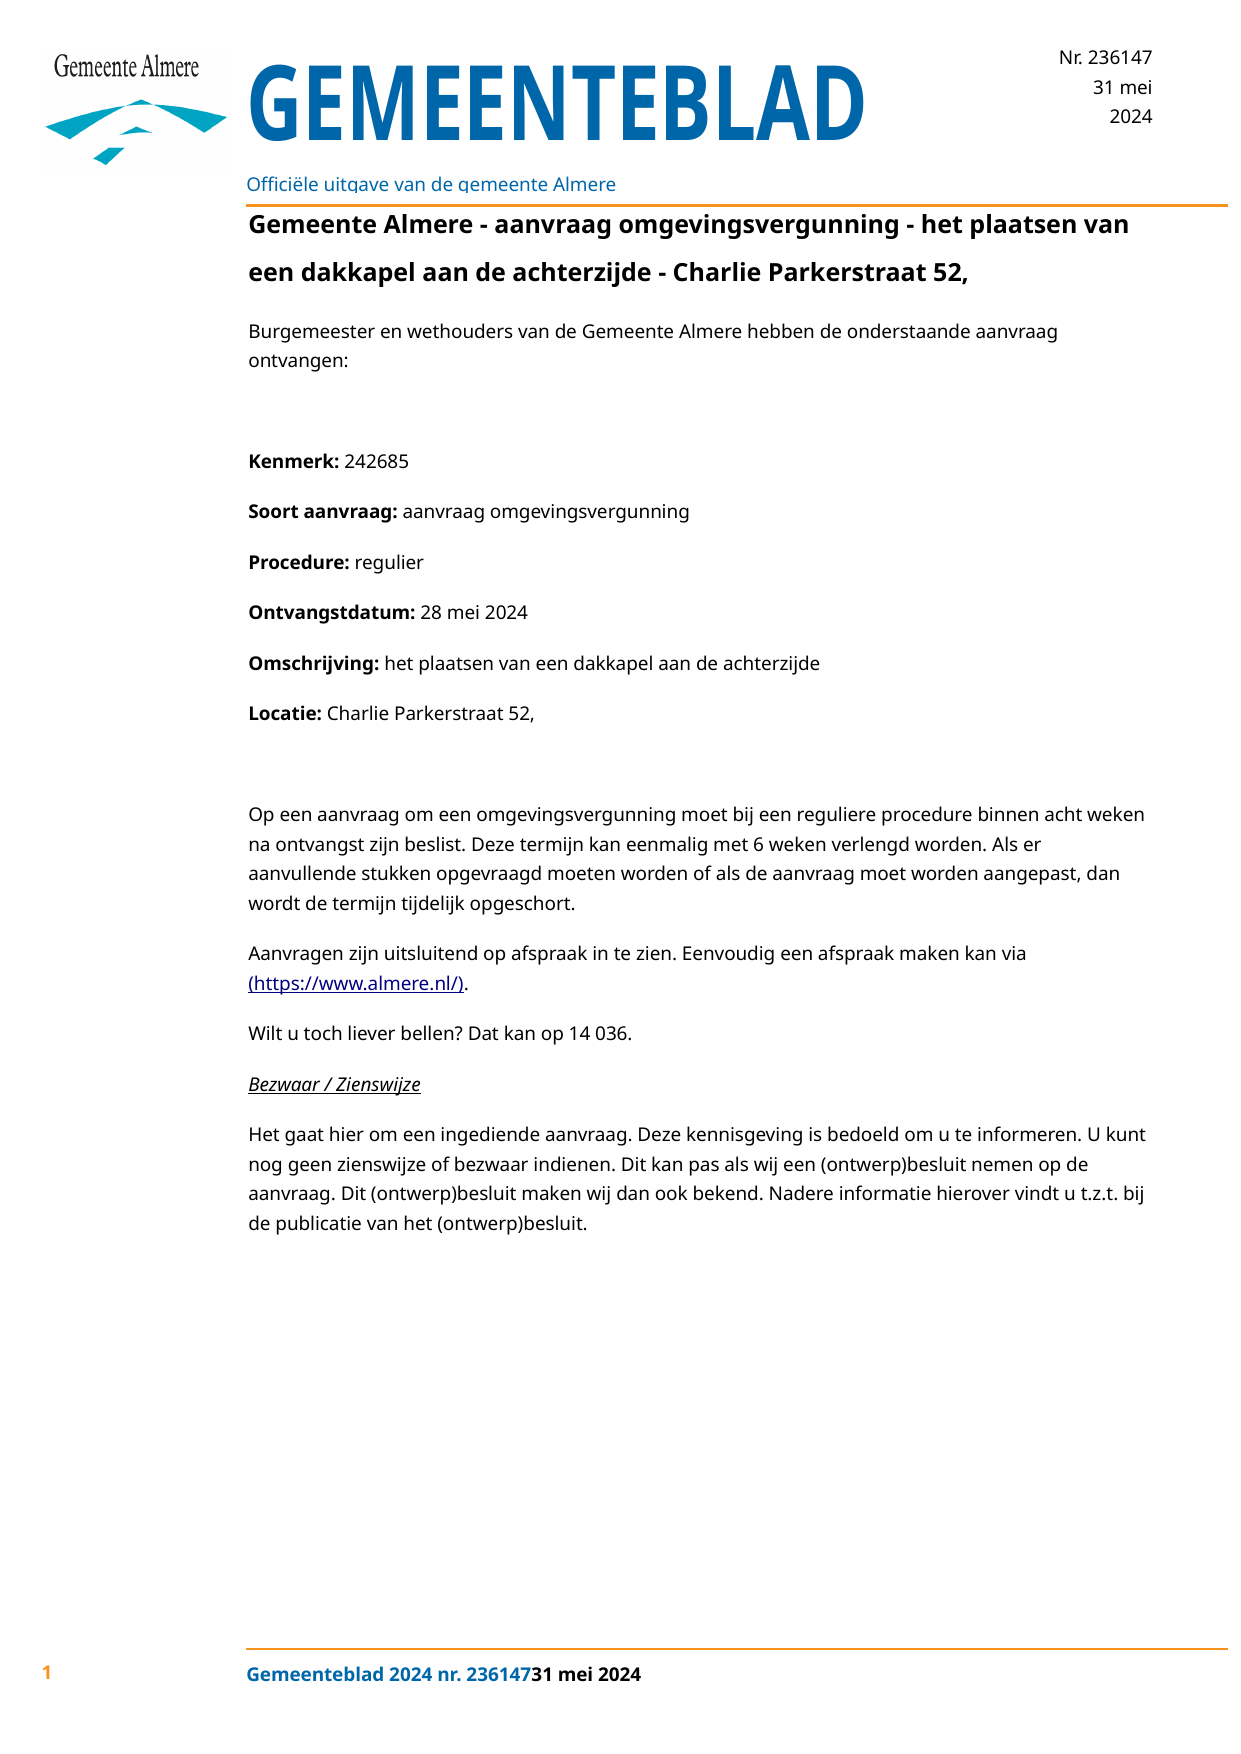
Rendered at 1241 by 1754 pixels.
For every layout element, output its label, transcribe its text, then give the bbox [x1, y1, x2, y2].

text Omschrijving: het plaatsen van een dakkapel aan de achterzijde [248, 650, 1152, 676]
text Burgemeester en wethouders van de Gemeente Almere hebben de onderstaande aanvraag ontvangen: [248, 318, 1152, 373]
text Ontvangstdatum: 28 mei 2024 [248, 599, 1152, 625]
text Op een aanvraag om een omgevingsvergunning moet bij een reguliere procedure binnen acht weken na ontvangst zijn beslist. Deze termijn kan eenmalig met 6 weken verlengd worden. Als er aanvullende stukken opgevraagd moeten worden of als de aanvraag moet worden aangepast, dan wordt de termijn tijdelijk opgeschort. [248, 801, 1152, 916]
text Procedure: regulier [248, 549, 1152, 575]
text Wilt u toch liever bellen? Dat kan op 14 036. [248, 1020, 1152, 1046]
text Kenmerk: 242685 [248, 448, 1152, 474]
text Aanvragen zijn uitsluitend op afspraak in te zien. Eenvoudig een afspraak maken kan via (https://www.almere.nl/). [248, 940, 1152, 996]
picture [41, 47, 231, 172]
text Gemeente Almere - aanvraag omgevingsvergunning - het plaatsen van een dakkapel aan de achterzijde - Charlie Parkerstraat 52, [248, 207, 1152, 288]
text Soort aanvraag: aanvraag omgevingsvergunning [248, 499, 1152, 524]
text Locatie: Charlie Parkerstraat 52, [248, 700, 1152, 726]
text Bezwaar / Zienswijze [248, 1071, 1152, 1097]
text Het gaat hier om een ingediende aanvraag. Deze kennisgeving is bedoeld om u te informeren. U kunt nog geen zienswijze of bezwaar indienen. Dit kan pas als wij een (ontwerp)besluit nemen op de aanvraag. Dit (ontwerp)besluit maken wij dan ook bekend. Nadere informatie hierover vindt u t.z.t. bij de publicatie van het (ontwerp)besluit. [248, 1121, 1152, 1236]
